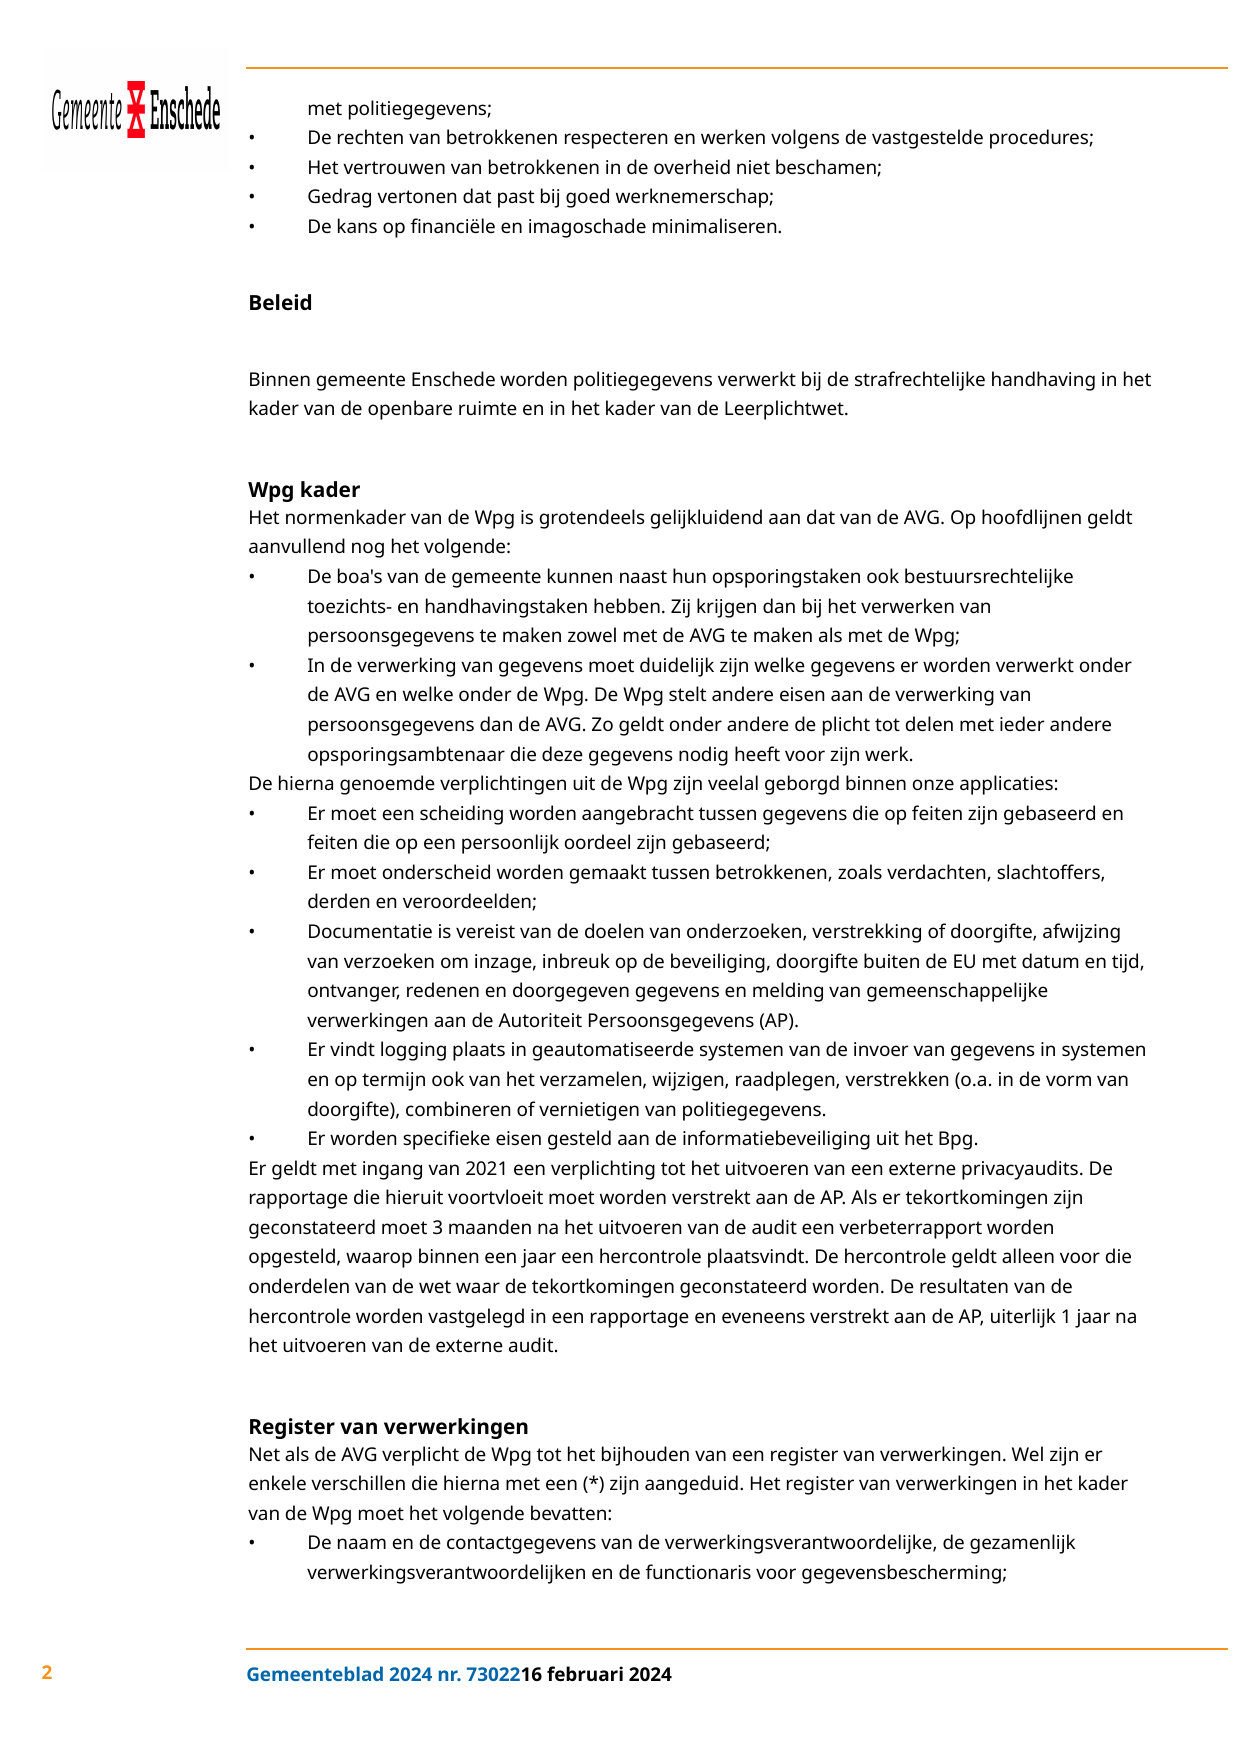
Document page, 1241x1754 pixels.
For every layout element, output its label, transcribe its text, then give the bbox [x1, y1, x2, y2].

list De boa's van de gemeente kunnen naast hun opsporingstaken ook bestuursrechtelijke toezichts- en handhavingstaken hebben. Zij krijgen dan bij het verwerken van persoonsgegevens te maken zowel met de AVG te maken als met de Wpg; [248, 563, 1152, 648]
list De kans op financiële en imagoschade minimaliseren. [248, 213, 1152, 239]
text Register van verwerkingen [248, 1412, 1152, 1441]
picture [41, 47, 231, 172]
list In de verwerking van gegevens moet duidelijk zijn welke gegevens er worden verwerkt onder de AVG en welke onder de Wpg. De Wpg stelt andere eisen aan de verwerking van persoonsgegevens dan de AVG. Zo geldt onder andere de plicht tot delen met ieder andere opsporingsambtenaar die deze gegevens nodig heeft voor zijn werk. [248, 652, 1152, 766]
list Er moet een scheiding worden aangebracht tussen gegevens die op feiten zijn gebaseerd en feiten die op een persoonlijk oordeel zijn gebaseerd; [248, 800, 1152, 855]
list De naam en de contactgegevens van de verwerkingsverantwoordelijke, de gezamenlijk verwerkingsverantwoordelijken en de functionaris voor gegevensbescherming; [248, 1529, 1152, 1585]
list Er worden specifieke eisen gesteld aan de informatiebeveiliging uit het Bpg. [248, 1125, 1152, 1151]
text Wpg kader [248, 476, 1152, 504]
list Er moet onderscheid worden gemaakt tussen betrokkenen, zoals verdachten, slachtoffers, derden en veroordeelden; [248, 859, 1152, 914]
list Er vindt logging plaats in geautomatiseerde systemen van de invoer van gegevens in systemen en op termijn ook van het verzamelen, wijzigen, raadplegen, verstrekken (o.a. in de vorm van doorgifte), combineren of vernietigen van politiegegevens. [248, 1037, 1152, 1121]
text Beleid [248, 288, 1152, 317]
text Net als de AVG verplicht de Wpg tot het bijhouden van een register van verwerkingen. Wel zijn er enkele verschillen die hierna met een (*) zijn aangeduid. Het register van verwerkingen in het kader van de Wpg moet het volgende bevatten: [248, 1441, 1152, 1526]
text Er geldt met ingang van 2021 een verplichting tot het uitvoeren van een externe privacyaudits. De rapportage die hieruit voortvloeit moet worden verstrekt aan de AP. Als er tekortkomingen zijn geconstateerd moet 3 maanden na het uitvoeren van de audit een verbeterrapport worden opgesteld, waarop binnen een jaar een hercontrole plaatsvindt. De hercontrole geldt alleen voor die onderdelen van de wet waar de tekortkomingen geconstateerd worden. De resultaten van de hercontrole worden vastgelegd in een rapportage en eveneens verstrekt aan de AP, uiterlijk 1 jaar na het uitvoeren van de externe audit. [248, 1155, 1152, 1358]
text Het normenkader van de Wpg is grotendeels gelijkluidend aan dat van de AVG. Op hoofdlijnen geldt aanvullend nog het volgende: [248, 504, 1152, 559]
text De hierna genoemde verplichtingen uit de Wpg zijn veelal geborgd binnen onze applicaties: [248, 770, 1152, 796]
list Gedrag vertonen dat past bij goed werknemerschap; [248, 183, 1152, 209]
list Documentatie is vereist van de doelen van onderzoeken, verstrekking of doorgifte, afwijzing van verzoeken om inzage, inbreuk op de beveiliging, doorgifte buiten de EU met datum en tijd, ontvanger, redenen en doorgegeven gegevens en melding van gemeenschappelijke verwerkingen aan de Autoriteit Persoonsgegevens (AP). [248, 918, 1152, 1033]
list met politiegegevens; [248, 95, 1152, 121]
list De rechten van betrokkenen respecteren en werken volgens de vastgestelde procedures; [248, 124, 1152, 150]
list Het vertrouwen van betrokkenen in de overheid niet beschamen; [248, 154, 1152, 180]
text Binnen gemeente Enschede worden politiegegevens verwerkt bij de strafrechtelijke handhaving in het kader van de openbare ruimte en in het kader van de Leerplichtwet. [248, 366, 1152, 421]
